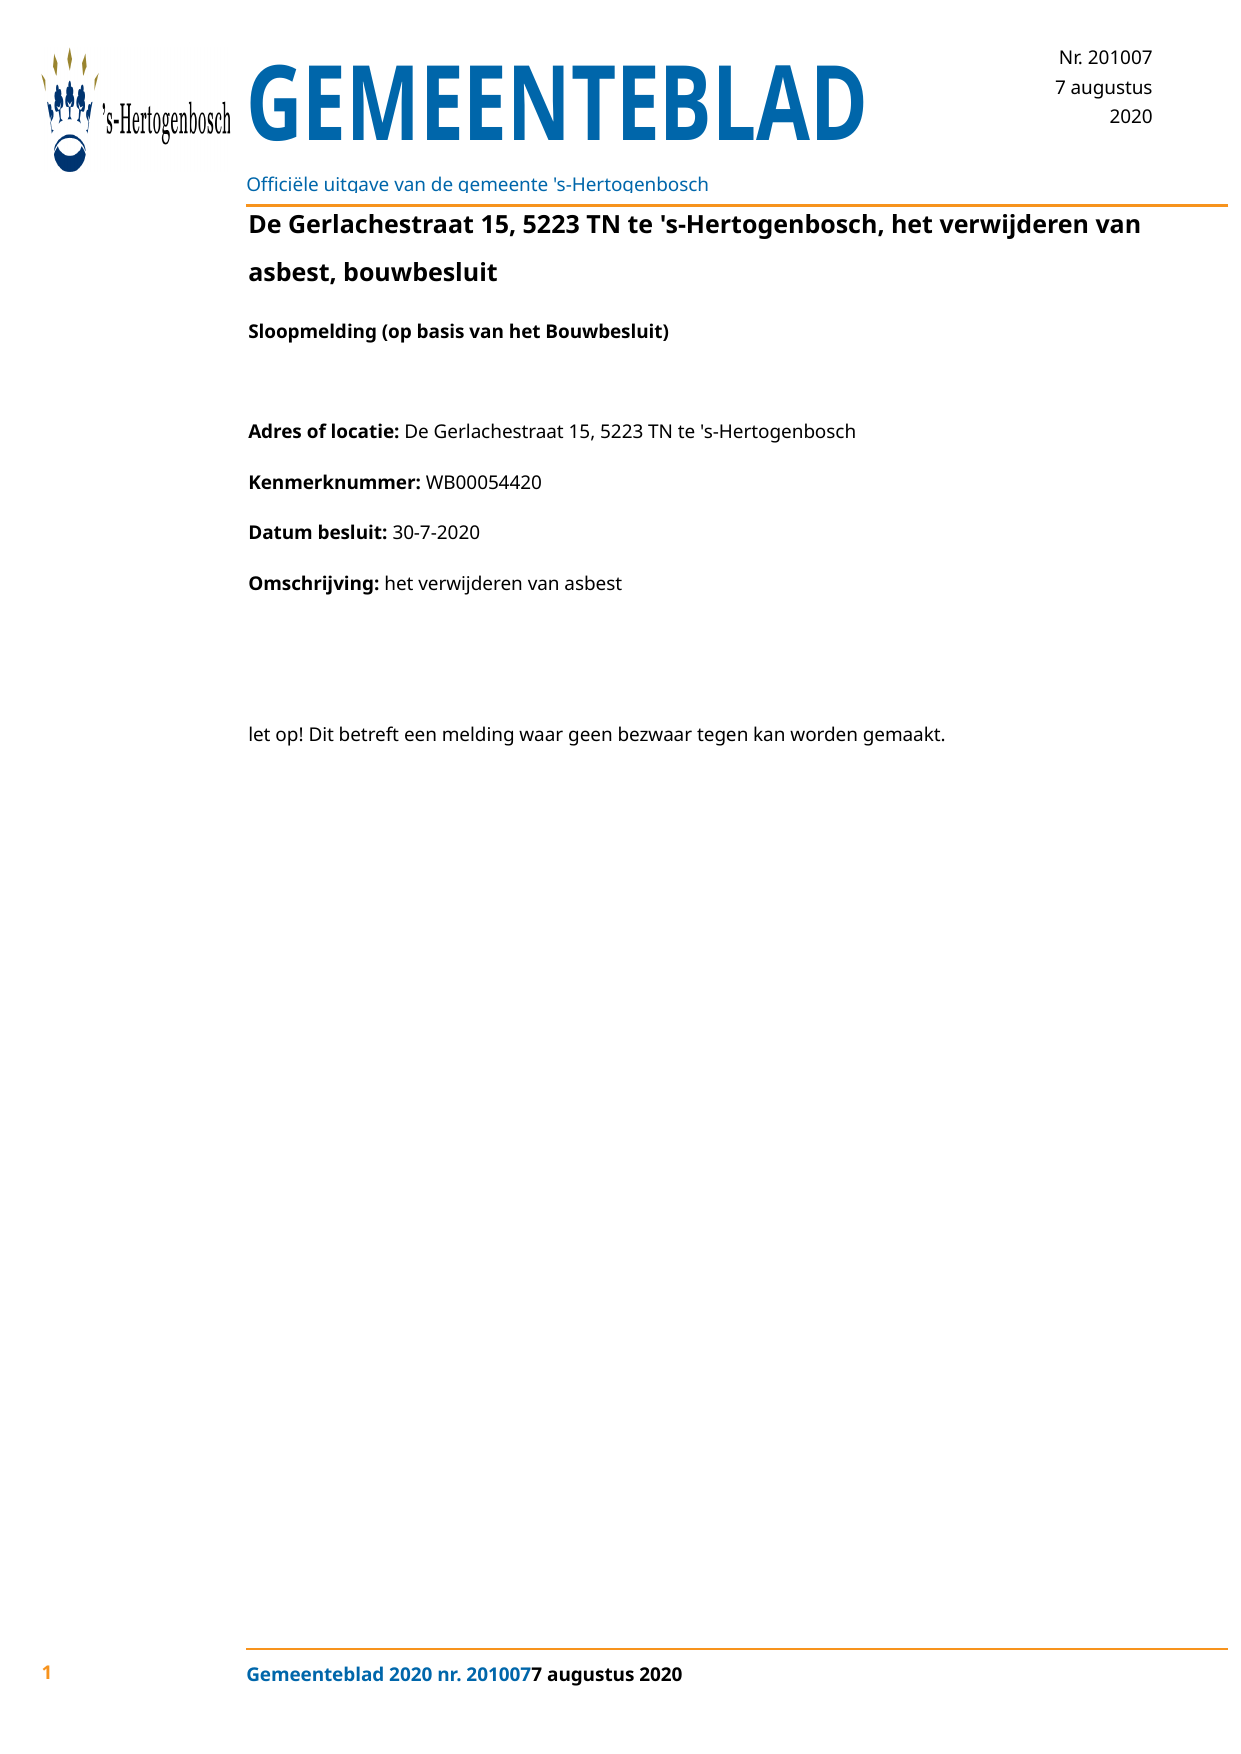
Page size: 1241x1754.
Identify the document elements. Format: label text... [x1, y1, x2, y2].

text let op! Dit betreft een melding waar geen bezwaar tegen kan worden gemaakt. [248, 721, 1152, 747]
text Kenmerknummer: WB00054420 [248, 469, 1152, 495]
picture [41, 47, 231, 172]
text Adres of locatie: De Gerlachestraat 15, 5223 TN te 's-Hertogenbosch [248, 419, 1152, 444]
text De Gerlachestraat 15, 5223 TN te 's-Hertogenbosch, het verwijderen van asbest, bouwbesluit [248, 207, 1152, 288]
text Datum besluit: 30-7-2020 [248, 519, 1152, 545]
text Sloopmelding (op basis van het Bouwbesluit) [248, 318, 1152, 344]
text Omschrijving: het verwijderen van asbest [248, 570, 1152, 596]
